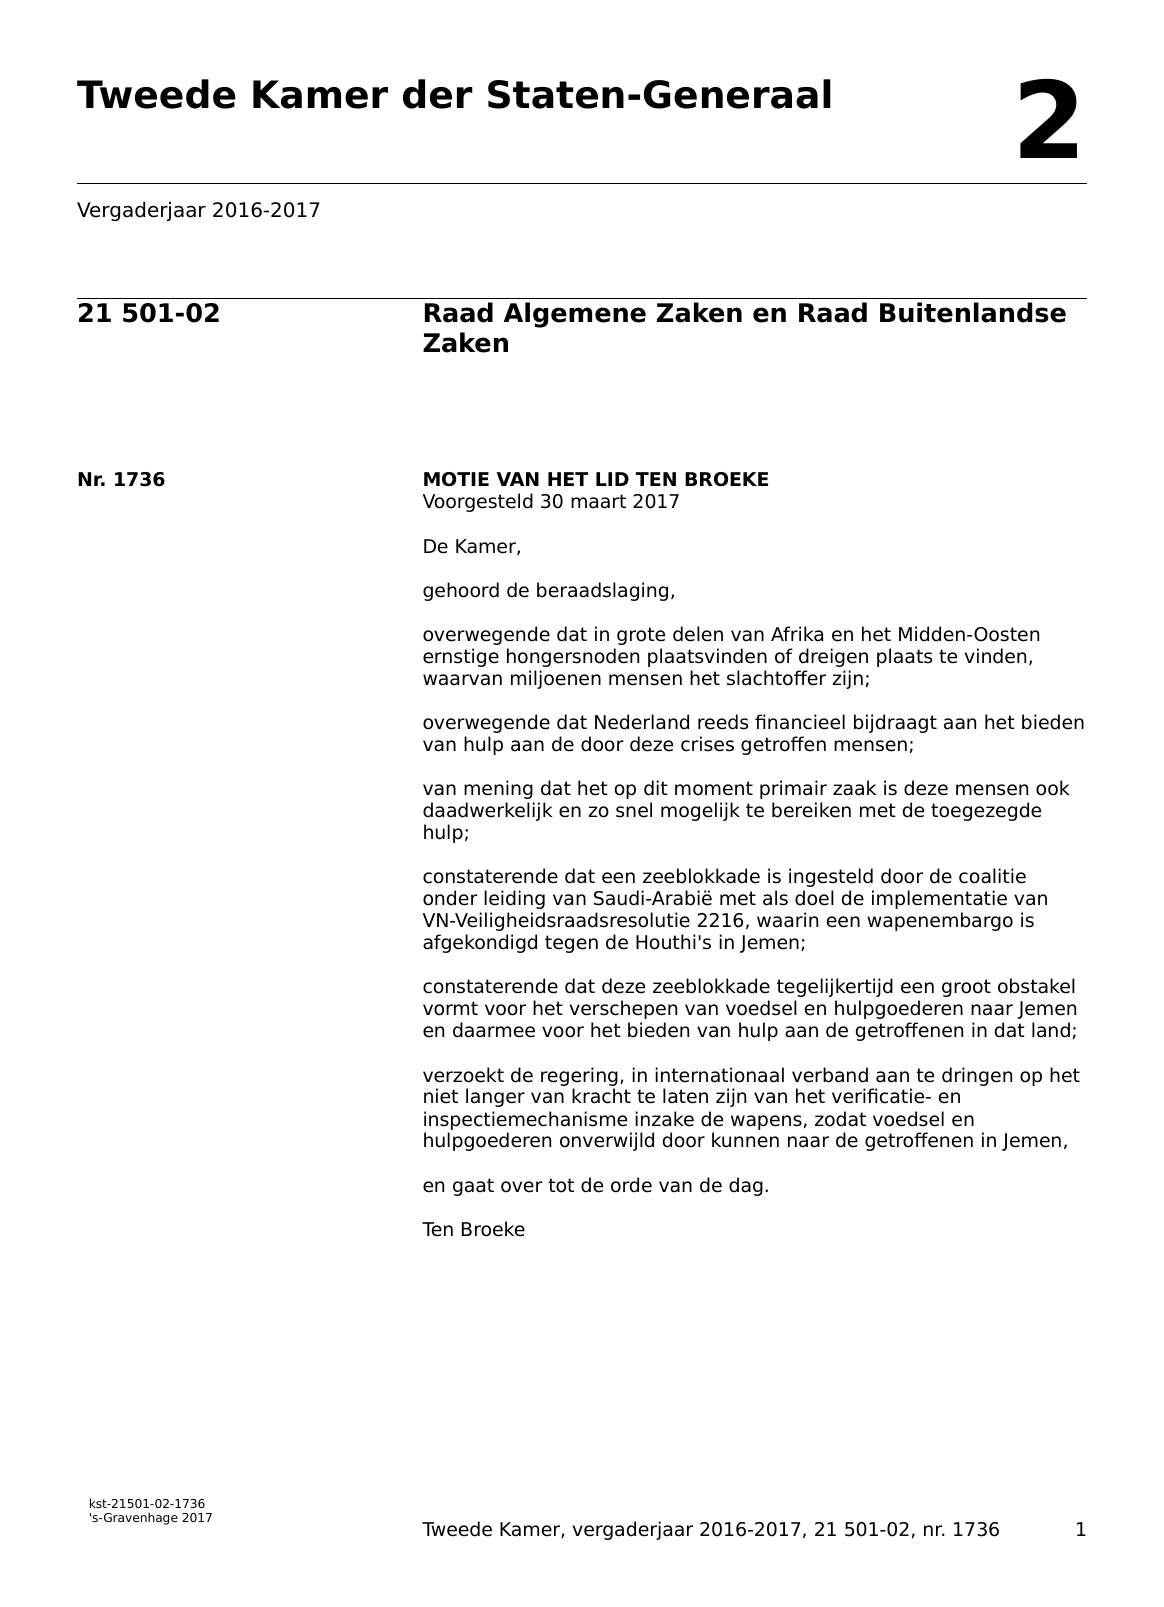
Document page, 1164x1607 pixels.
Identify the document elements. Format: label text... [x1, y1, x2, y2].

text De Kamer, [422, 536, 1087, 557]
text Voorgesteld 30 maart 2017 [422, 491, 1087, 513]
text 's-Gravenhage 2017 [88, 1511, 323, 1525]
text overwegende dat in grote delen van Afrika en het Midden-Oosten ernstige hongersnoden plaatsvinden of dreigen plaats te vinden, waarvan miljoenen mensen het slachtoffer zijn; [422, 624, 1087, 690]
subtitle Nr. 1736 MOTIE VAN HET LID TEN BROEKE [77, 469, 1087, 491]
text kst-21501-02-1736 [88, 1497, 323, 1511]
text Ten Broeke [422, 1219, 1087, 1241]
text en gaat over tot de orde van de dag. [422, 1174, 1087, 1197]
text verzoekt de regering, in internationaal verband aan te dringen op het niet langer van kracht te laten zijn van het verificatie- en inspectiemechanisme inzake de wapens, zodat voedsel en hulpgoederen onverwijld door kunnen naar de getroffenen in Jemen, [422, 1064, 1087, 1152]
text constaterende dat een zeeblokkade is ingesteld door de coalitie onder leiding van Saudi-Arabië met als doel de implementatie van VN-Veiligheidsraadsresolutie 2216, waarin een wapenembargo is afgekondigd tegen de Houthi's in Jemen; [422, 866, 1087, 954]
table_header 2 [886, 59, 1087, 183]
text van mening dat het op dit moment primair zaak is deze mensen ook daadwerkelijk en zo snel mogelijk te bereiken met de toegezegde hulp; [422, 778, 1087, 844]
subtitle 21 501-02 Raad Algemene Zaken en Raad Buitenlandse Zaken [77, 299, 1087, 358]
text overwegende dat Nederland reeds financieel bijdraagt aan het bieden van hulp aan de door deze crises getroffen mensen; [422, 712, 1087, 756]
text gehoord de beraadslaging, [422, 580, 1087, 602]
table_header Tweede Kamer der Staten-Generaal [77, 59, 886, 183]
table_cell Vergaderjaar 2016-2017 [77, 184, 1087, 298]
text constaterende dat deze zeeblokkade tegelijkertijd een groot obstakel vormt voor het verschepen van voedsel en hulpgoederen naar Jemen en daarmee voor het bieden van hulp aan de getroffenen in dat land; [422, 976, 1087, 1042]
